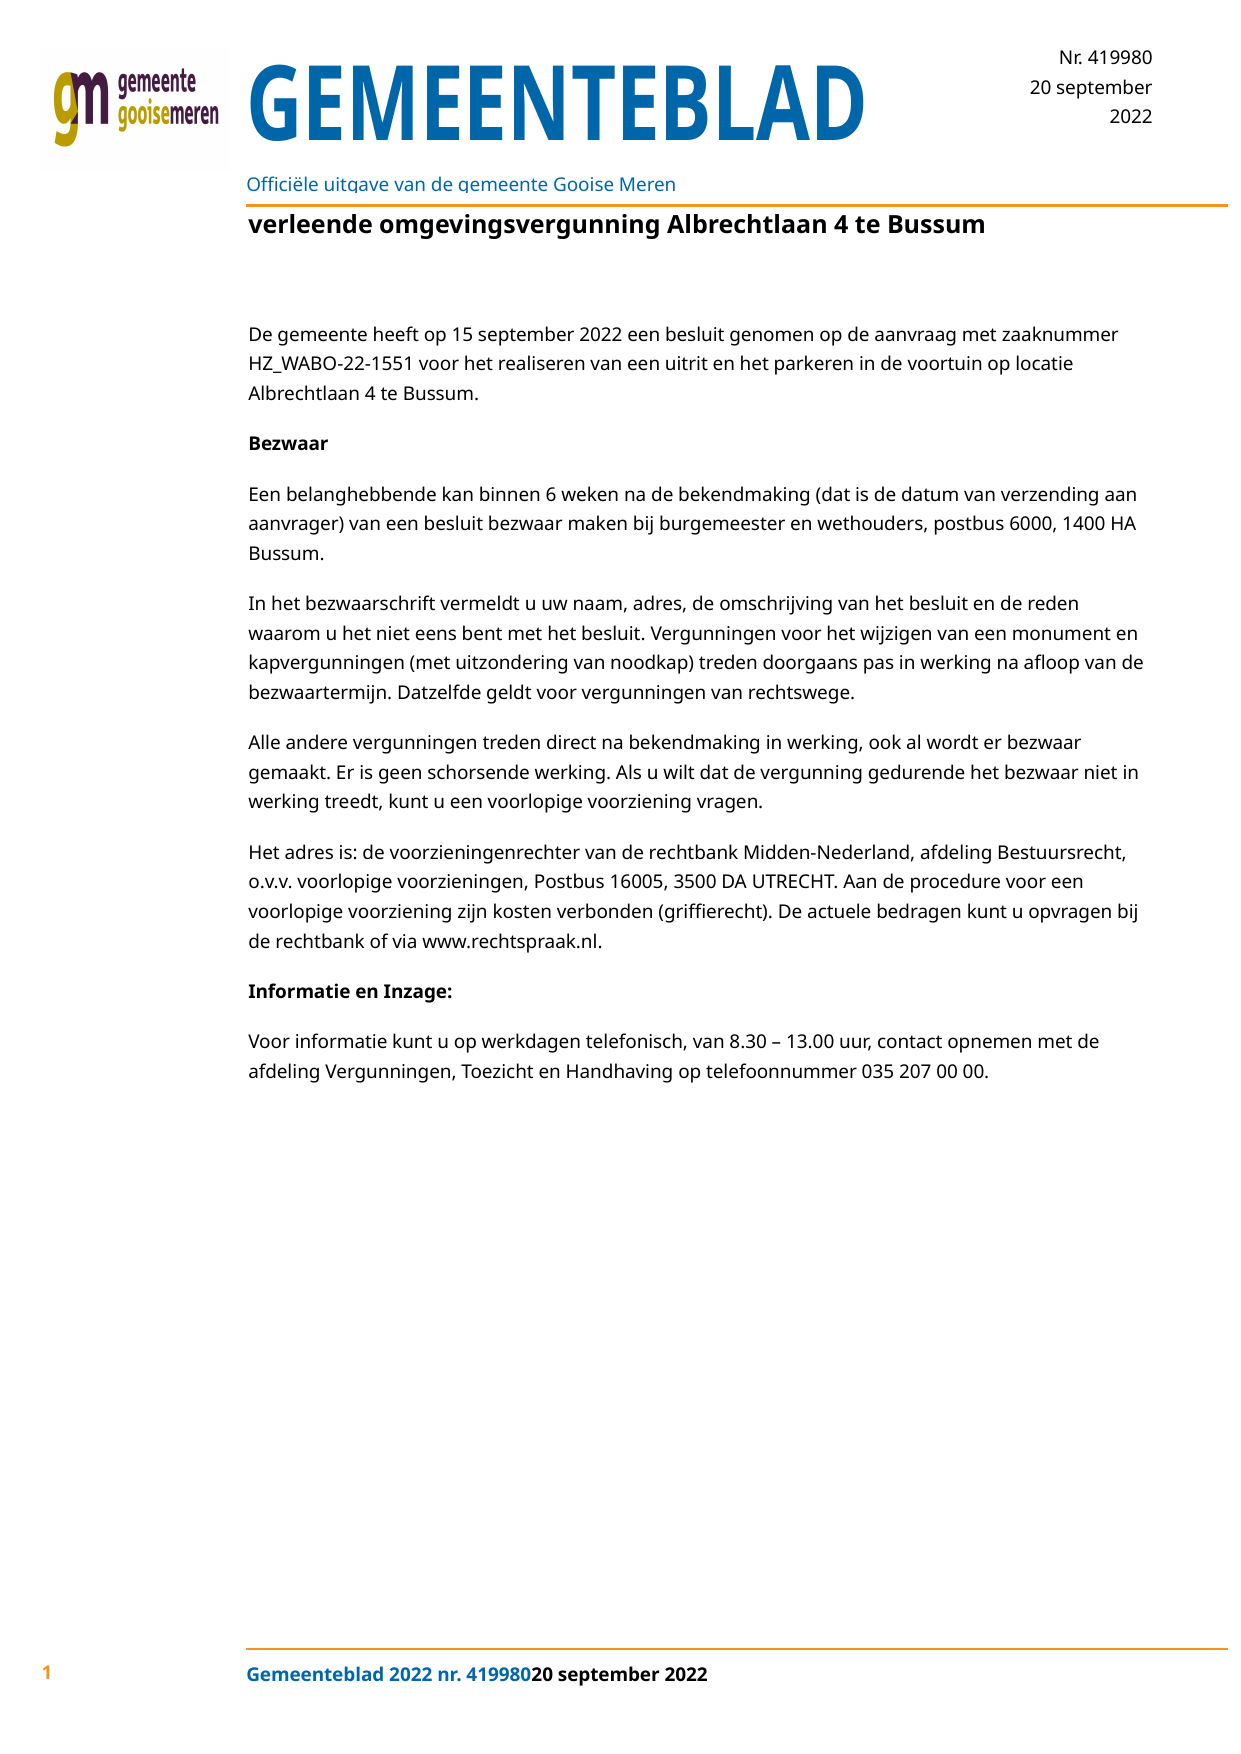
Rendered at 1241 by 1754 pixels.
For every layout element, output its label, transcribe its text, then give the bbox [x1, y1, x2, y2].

text Een belanghebbende kan binnen 6 weken na de bekendmaking (dat is de datum van verzending aan aanvrager) van een besluit bezwaar maken bij burgemeester en wethouders, postbus 6000, 1400 HA Bussum. [248, 481, 1152, 566]
text Het adres is: de voorzieningenrechter van de rechtbank Midden-Nederland, afdeling Bestuursrecht, o.v.v. voorlopige voorzieningen, Postbus 16005, 3500 DA UTRECHT. Aan de procedure voor een voorlopige voorziening zijn kosten verbonden (griffierecht). De actuele bedragen kunt u opvragen bij de rechtbank of via www.rechtspraak.nl. [248, 839, 1152, 953]
text Informatie en Inzage: [248, 978, 1152, 1004]
text Alle andere vergunningen treden direct na bekendmaking in werking, ook al wordt er bezwaar gemaakt. Er is geen schorsende werking. Als u wilt dat de vergunning gedurende het bezwaar niet in werking treedt, kunt u een voorlopige voorziening vragen. [248, 729, 1152, 814]
text In het bezwaarschrift vermeldt u uw naam, adres, de omschrijving van het besluit en de reden waarom u het niet eens bent met het besluit. Vergunningen voor het wijzigen van een monument en kapvergunningen (met uitzondering van noodkap) treden doorgaans pas in werking na afloop van de bezwaartermijn. Datzelfde geldt voor vergunningen van rechtswege. [248, 590, 1152, 705]
text verleende omgevingsvergunning Albrechtlaan 4 te Bussum [248, 207, 1152, 241]
text Voor informatie kunt u op werkdagen telefonisch, van 8.30 – 13.00 uur, contact opnemen met de afdeling Vergunningen, Toezicht en Handhaving op telefoonnummer 035 207 00 00. [248, 1029, 1152, 1084]
picture [41, 47, 231, 172]
text De gemeente heeft op 15 september 2022 een besluit genomen op de aanvraag met zaaknummer HZ_WABO-22-1551 voor het realiseren van een uitrit en het parkeren in de voortuin op locatie Albrechtlaan 4 te Bussum. [248, 321, 1152, 406]
text Bezwaar [248, 430, 1152, 456]
